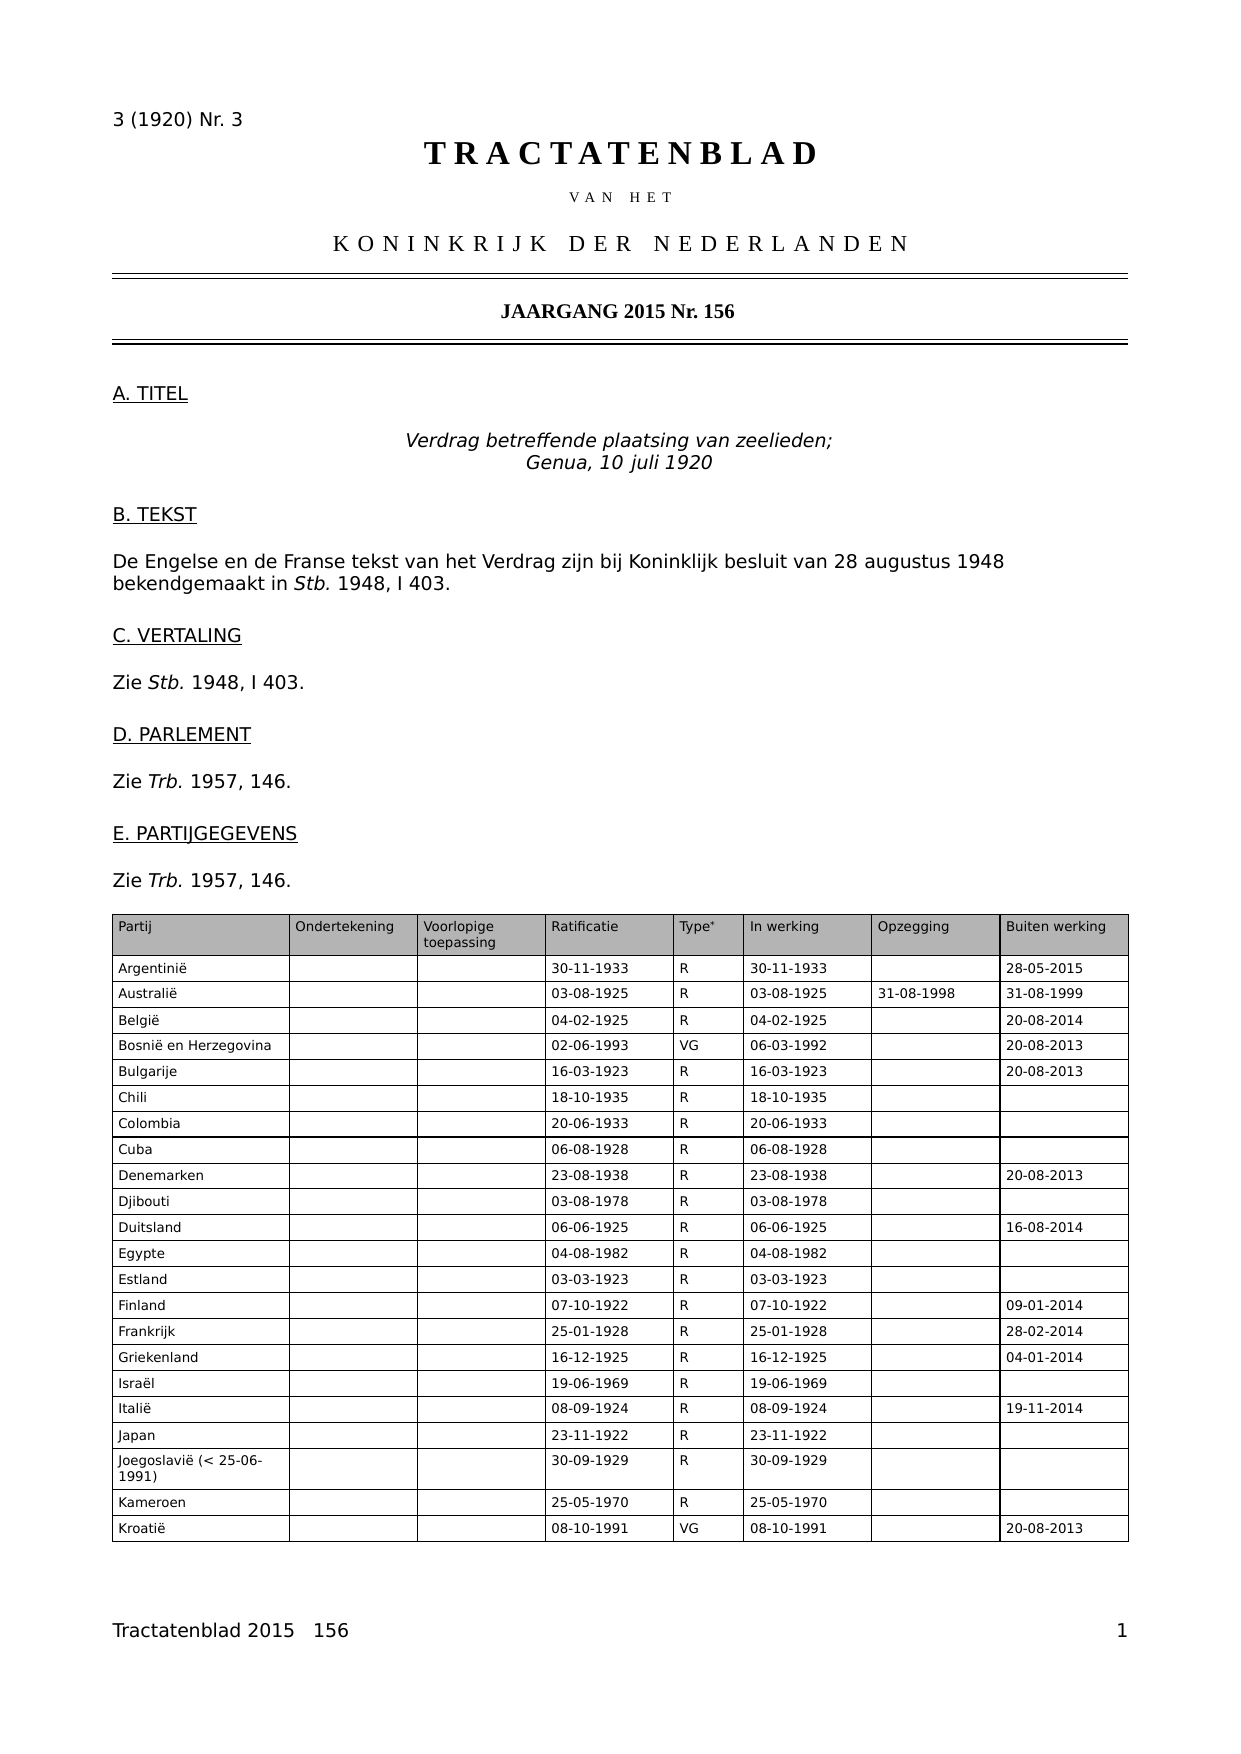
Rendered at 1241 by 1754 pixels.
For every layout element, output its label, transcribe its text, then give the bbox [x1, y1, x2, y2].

table_cell 25-05-1970 [546, 1490, 673, 1515]
table_header Ratificatie [546, 915, 673, 955]
table_cell [290, 1449, 417, 1489]
table_cell 04-02-1925 [546, 1008, 673, 1033]
subtitle D. PARLEMENT [112, 724, 1128, 746]
table_header Opzegging [872, 915, 999, 955]
table_cell 03-08-1925 [744, 982, 871, 1007]
table_cell [1001, 1423, 1128, 1448]
table_cell 16-03-1923 [744, 1060, 871, 1084]
table_cell [872, 1215, 999, 1240]
table_cell Joegoslavië (< 25-06-1991) [113, 1449, 289, 1489]
text Genua, 10 juli 1920 [112, 452, 1128, 474]
table_cell [418, 956, 545, 981]
table_cell [418, 1164, 545, 1188]
table_cell [872, 1490, 999, 1515]
table_cell [418, 1516, 545, 1541]
table_cell 20-06-1933 [546, 1112, 673, 1136]
table_cell [290, 1397, 417, 1422]
table_cell Griekenland [113, 1345, 289, 1370]
table_cell [1001, 1241, 1128, 1266]
table_cell 20-08-2013 [1001, 1034, 1128, 1059]
table_cell R [674, 1138, 743, 1162]
table_cell 28-02-2014 [1001, 1319, 1128, 1344]
table_cell Australië [113, 982, 289, 1007]
table_cell [872, 1008, 999, 1033]
table_cell [290, 1423, 417, 1448]
table_cell [290, 1112, 417, 1136]
subtitle A. TITEL [112, 383, 1128, 405]
table_cell 19-06-1969 [744, 1371, 871, 1396]
table_cell [418, 1241, 545, 1266]
table_cell 04-08-1982 [744, 1241, 871, 1266]
table_cell 16-12-1925 [546, 1345, 673, 1370]
table_cell [872, 1241, 999, 1266]
text Zie Stb. 1948, I 403. [112, 672, 1128, 694]
table_cell 08-10-1991 [546, 1516, 673, 1541]
table_cell Egypte [113, 1241, 289, 1266]
table_cell [290, 1138, 417, 1162]
table_cell [290, 1319, 417, 1344]
table_cell [872, 1449, 999, 1489]
table_cell R [674, 1449, 743, 1489]
table_cell Duitsland [113, 1215, 289, 1240]
table_header In werking [744, 915, 871, 955]
table_cell [418, 1189, 545, 1214]
table_cell [872, 1112, 999, 1136]
table_cell [872, 1086, 999, 1111]
table_cell 03-03-1923 [546, 1267, 673, 1292]
table_cell Djibouti [113, 1189, 289, 1214]
table_cell R [674, 1008, 743, 1033]
table_cell [418, 1293, 545, 1318]
table_cell R [674, 982, 743, 1007]
table_cell Israël [113, 1371, 289, 1396]
table_cell 23-08-1938 [744, 1164, 871, 1188]
table_cell Kameroen [113, 1490, 289, 1515]
table_cell 16-08-2014 [1001, 1215, 1128, 1240]
table_cell 20-08-2013 [1001, 1164, 1128, 1188]
table_cell Denemarken [113, 1164, 289, 1188]
table_cell België [113, 1008, 289, 1033]
table_cell 03-03-1923 [744, 1267, 871, 1292]
table_cell 18-10-1935 [744, 1086, 871, 1111]
table_cell 03-08-1978 [744, 1189, 871, 1214]
table_cell [872, 1293, 999, 1318]
table_cell Bulgarije [113, 1060, 289, 1084]
table_cell 25-01-1928 [546, 1319, 673, 1344]
table_cell VG [674, 1034, 743, 1059]
text JAARGANG 2015 Nr. 156 [112, 299, 1128, 323]
table_cell 25-05-1970 [744, 1490, 871, 1515]
text TRACTATENBLAD [112, 133, 1128, 172]
table_cell R [674, 1371, 743, 1396]
table_cell 09-01-2014 [1001, 1293, 1128, 1318]
table_cell 16-12-1925 [744, 1345, 871, 1370]
table_cell [290, 1345, 417, 1370]
table_cell 07-10-1922 [744, 1293, 871, 1318]
table_cell R [674, 956, 743, 981]
table_cell 31-08-1999 [1001, 982, 1128, 1007]
table_cell 16-03-1923 [546, 1060, 673, 1084]
table_cell 02-06-1993 [546, 1034, 673, 1059]
text 3 (1920) Nr. 3 [112, 109, 1128, 131]
table_cell [290, 1490, 417, 1515]
table_cell 04-02-1925 [744, 1008, 871, 1033]
table_cell [418, 1449, 545, 1489]
table_cell Estland [113, 1267, 289, 1292]
table_cell 03-08-1925 [546, 982, 673, 1007]
table_header Ondertekening [290, 915, 417, 955]
table_header Type* [674, 915, 743, 955]
text VAN HET [112, 189, 1128, 206]
table_cell [290, 1086, 417, 1111]
table_cell [872, 1397, 999, 1422]
table_cell 19-06-1969 [546, 1371, 673, 1396]
table_cell [872, 956, 999, 981]
table_cell [1001, 1189, 1128, 1214]
table_cell [872, 1423, 999, 1448]
table_cell R [674, 1319, 743, 1344]
table_cell [1001, 1112, 1128, 1136]
table_cell [418, 982, 545, 1007]
table_cell [290, 1008, 417, 1033]
text KONINKRIJK DER NEDERLANDEN [112, 229, 1128, 256]
table_cell 06-08-1928 [744, 1138, 871, 1162]
table_cell R [674, 1112, 743, 1136]
table_header Buiten werking [1001, 915, 1128, 955]
table_cell R [674, 1060, 743, 1084]
table_cell [290, 1516, 417, 1541]
table_cell [290, 982, 417, 1007]
table_cell R [674, 1241, 743, 1266]
table_cell Italië [113, 1397, 289, 1422]
table_cell R [674, 1397, 743, 1422]
table_cell [872, 1034, 999, 1059]
table_cell [872, 1516, 999, 1541]
table_cell 08-09-1924 [546, 1397, 673, 1422]
table_cell [290, 1164, 417, 1188]
table_cell [290, 956, 417, 981]
table_cell 28-05-2015 [1001, 956, 1128, 981]
table_cell R [674, 1267, 743, 1292]
table_cell [418, 1423, 545, 1448]
table_cell Colombia [113, 1112, 289, 1136]
table_cell [1001, 1371, 1128, 1396]
table_cell 18-10-1935 [546, 1086, 673, 1111]
table_cell [1001, 1490, 1128, 1515]
table_cell [872, 1267, 999, 1292]
table_cell [1001, 1267, 1128, 1292]
table_cell [290, 1267, 417, 1292]
text Zie Trb. 1957, 146. [112, 869, 1128, 892]
table_cell [1001, 1449, 1128, 1489]
table_cell 07-10-1922 [546, 1293, 673, 1318]
table_cell Japan [113, 1423, 289, 1448]
table_header Partij [113, 915, 289, 955]
table_cell [418, 1215, 545, 1240]
table_cell Bosnië en Herzegovina [113, 1034, 289, 1059]
table_cell 25-01-1928 [744, 1319, 871, 1344]
table_cell 06-03-1992 [744, 1034, 871, 1059]
table_cell [290, 1189, 417, 1214]
subtitle C. VERTALING [112, 625, 1128, 647]
table_cell 20-06-1933 [744, 1112, 871, 1136]
table_cell R [674, 1490, 743, 1515]
table_cell 04-01-2014 [1001, 1345, 1128, 1370]
table_cell [290, 1241, 417, 1266]
table_cell 30-11-1933 [546, 956, 673, 981]
table_cell [418, 1086, 545, 1111]
table_cell Argentinië [113, 956, 289, 981]
table_cell [418, 1008, 545, 1033]
table_cell Kroatië [113, 1516, 289, 1541]
table_cell [872, 1138, 999, 1162]
table_cell 06-06-1925 [546, 1215, 673, 1240]
table_cell R [674, 1423, 743, 1448]
table_cell [290, 1034, 417, 1059]
table_cell R [674, 1189, 743, 1214]
table_cell R [674, 1345, 743, 1370]
table_cell 30-09-1929 [744, 1449, 871, 1489]
table_cell [290, 1060, 417, 1084]
table_cell [872, 1164, 999, 1188]
table_cell [1001, 1086, 1128, 1111]
table_header Voorlopige toepassing [418, 915, 545, 955]
table_cell 23-08-1938 [546, 1164, 673, 1188]
table_cell [418, 1371, 545, 1396]
table_cell [418, 1319, 545, 1344]
table_cell 08-09-1924 [744, 1397, 871, 1422]
subtitle B. TEKST [112, 504, 1128, 526]
text Zie Trb. 1957, 146. [112, 771, 1128, 793]
table_cell 30-09-1929 [546, 1449, 673, 1489]
text De Engelse en de Franse tekst van het Verdrag zijn bij Koninklijk besluit van 28 augustus 1948 bekendgemaakt in Stb. 1948, I 403. [112, 551, 1128, 595]
table_cell 06-06-1925 [744, 1215, 871, 1240]
table_cell R [674, 1164, 743, 1188]
table_cell [418, 1397, 545, 1422]
table_cell 20-08-2014 [1001, 1008, 1128, 1033]
table_cell VG [674, 1516, 743, 1541]
table_cell [418, 1060, 545, 1084]
table_cell R [674, 1215, 743, 1240]
table_cell 20-08-2013 [1001, 1060, 1128, 1084]
table_cell 19-11-2014 [1001, 1397, 1128, 1422]
table_cell 04-08-1982 [546, 1241, 673, 1266]
table_cell [418, 1138, 545, 1162]
table_cell [418, 1345, 545, 1370]
table_cell [872, 1371, 999, 1396]
table_cell Chili [113, 1086, 289, 1111]
table_cell 23-11-1922 [546, 1423, 673, 1448]
table_cell Finland [113, 1293, 289, 1318]
table_cell 31-08-1998 [872, 982, 999, 1007]
subtitle E. PARTIJGEGEVENS [112, 823, 1128, 844]
table_cell R [674, 1293, 743, 1318]
table_cell [290, 1215, 417, 1240]
table_cell R [674, 1086, 743, 1111]
table_cell 06-08-1928 [546, 1138, 673, 1162]
table_cell [418, 1034, 545, 1059]
table_cell [872, 1319, 999, 1344]
table_cell 30-11-1933 [744, 956, 871, 981]
table_cell Cuba [113, 1138, 289, 1162]
table_cell 03-08-1978 [546, 1189, 673, 1214]
table_cell [418, 1267, 545, 1292]
table_cell [872, 1189, 999, 1214]
table_cell 08-10-1991 [744, 1516, 871, 1541]
table_cell Frankrijk [113, 1319, 289, 1344]
table_cell [418, 1112, 545, 1136]
text Verdrag betreffende plaatsing van zeelieden; [112, 430, 1128, 452]
table_cell [418, 1490, 545, 1515]
table_cell 20-08-2013 [1001, 1516, 1128, 1541]
table_cell [290, 1371, 417, 1396]
table_cell 23-11-1922 [744, 1423, 871, 1448]
table_cell [872, 1060, 999, 1084]
table_cell [872, 1345, 999, 1370]
table_cell [290, 1293, 417, 1318]
table_cell [1001, 1138, 1128, 1162]
